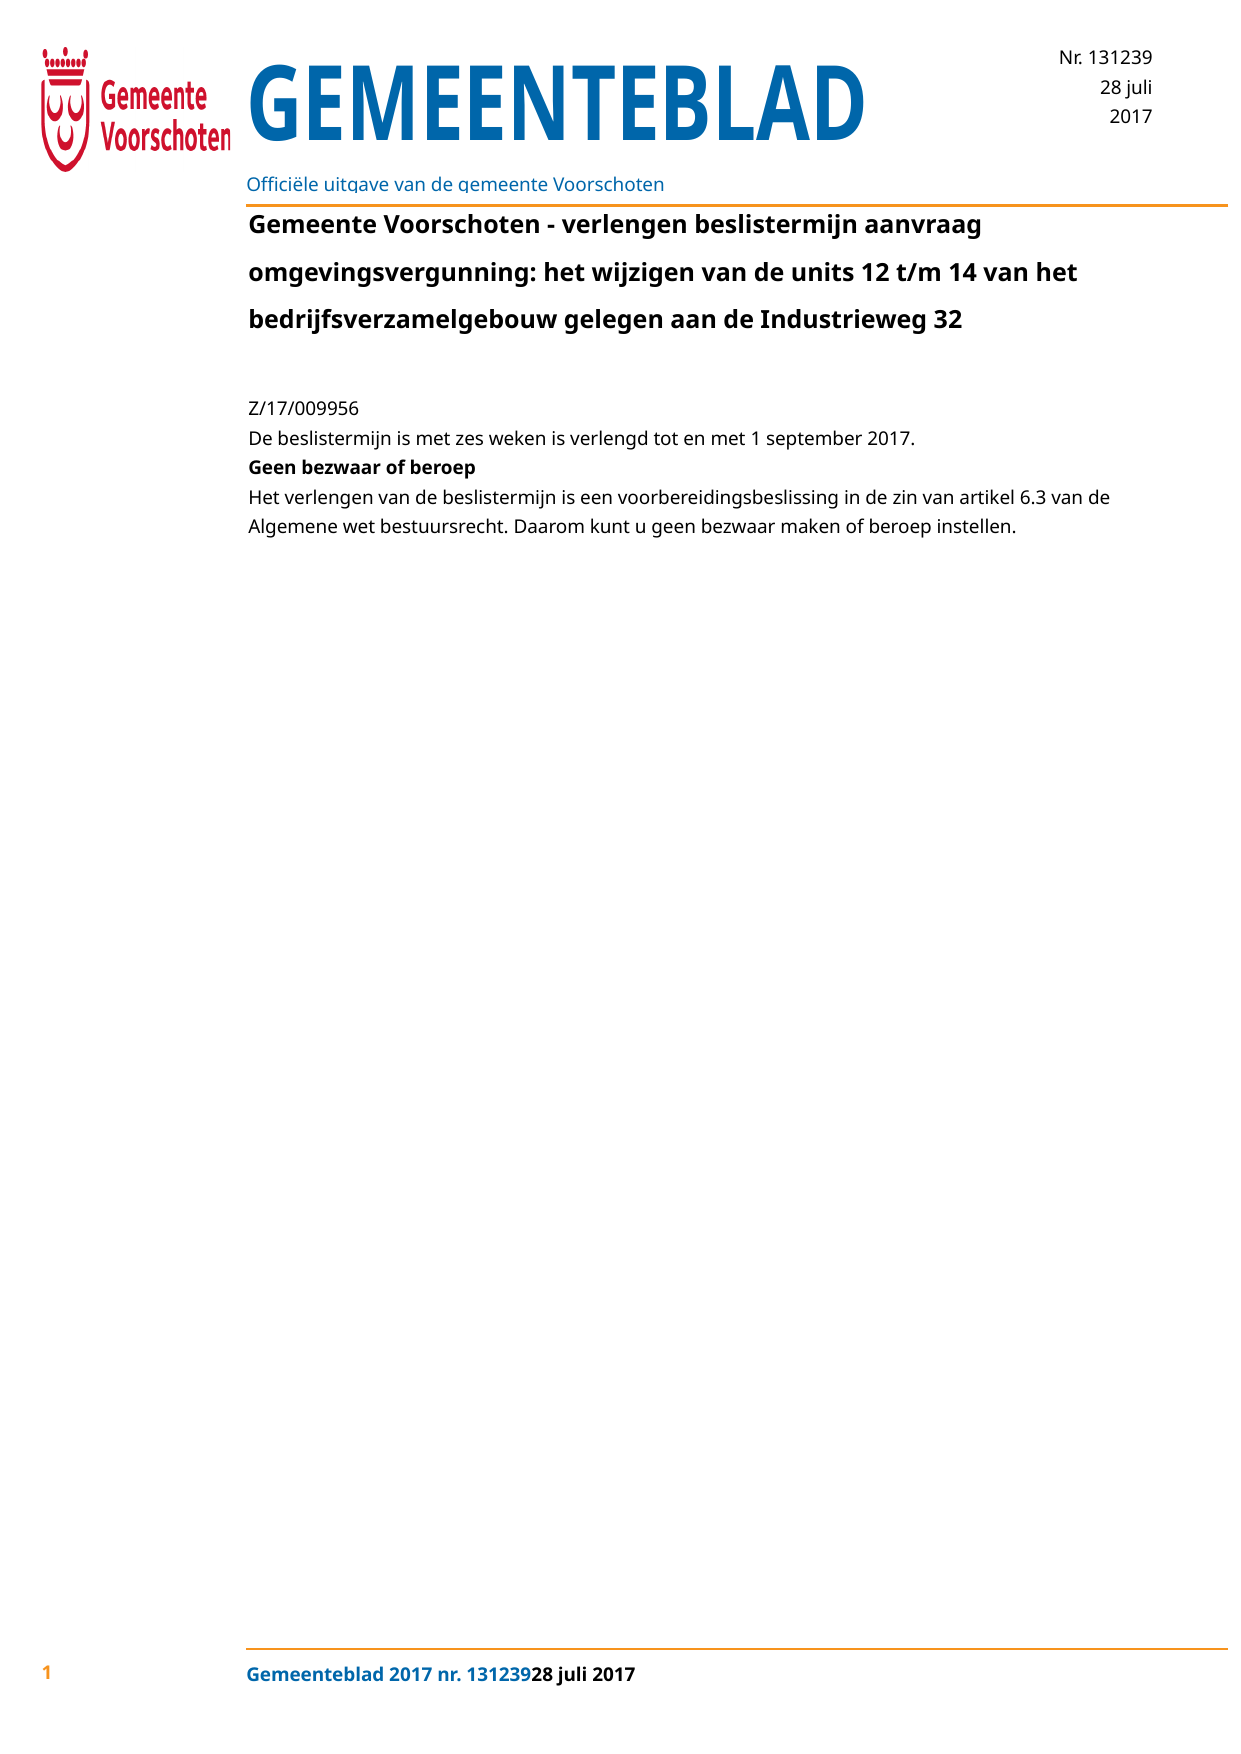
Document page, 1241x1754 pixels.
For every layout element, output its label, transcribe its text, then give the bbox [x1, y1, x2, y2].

table_header Z/17/009956 De beslistermijn is met zes weken is verlengd tot en met 1 september 2017. Geen bezwaar of beroep Het verlengen van de beslistermijn is een voorbereidingsbeslissing in de zin van artikel 6.3 van de Algemene wet bestuursrecht. Daarom kunt u geen bezwaar maken of beroep instellen. [248, 395, 1152, 569]
text Gemeente Voorschoten - verlengen beslistermijn aanvraag omgevingsvergunning: het wijzigen van de units 12 t/m 14 van het bedrijfsverzamelgebouw gelegen aan de Industrieweg 32 [248, 207, 1152, 336]
picture [41, 47, 231, 172]
